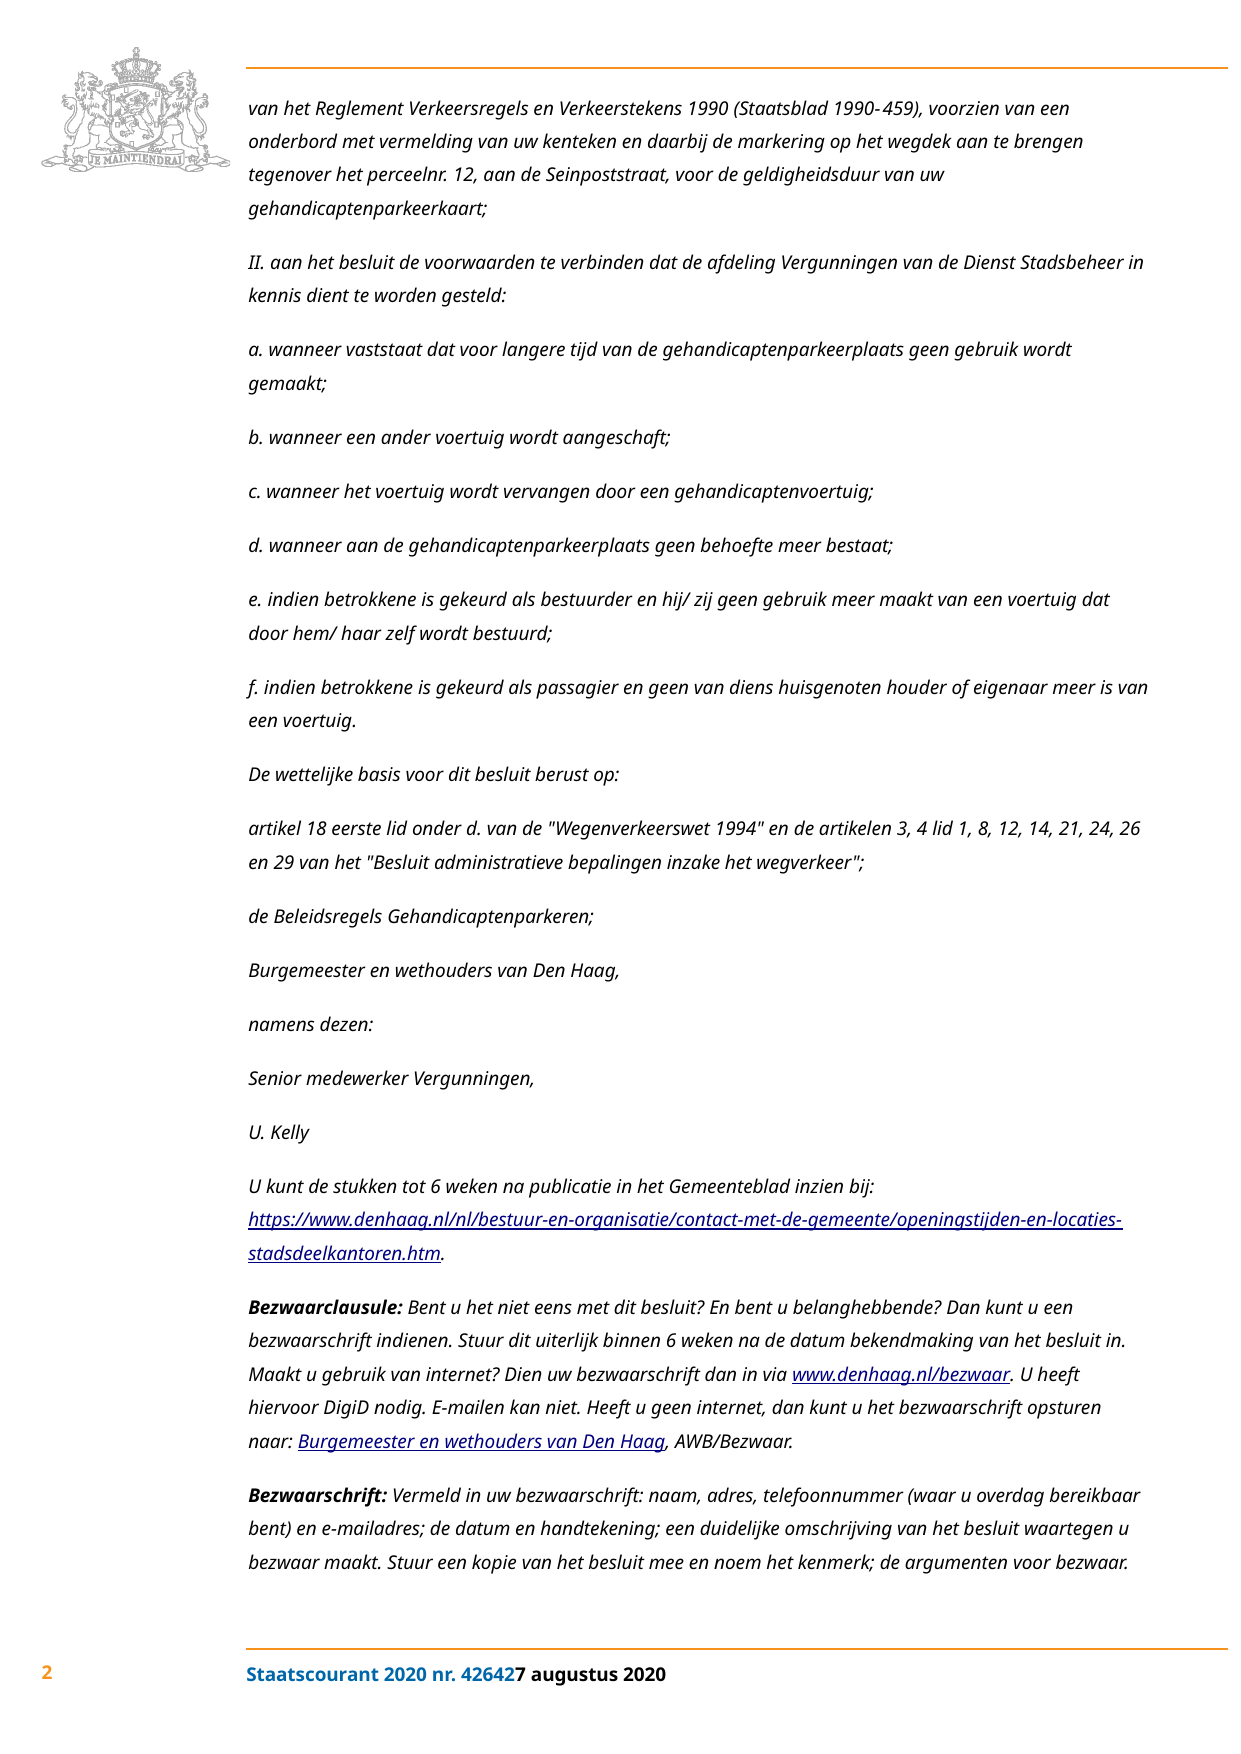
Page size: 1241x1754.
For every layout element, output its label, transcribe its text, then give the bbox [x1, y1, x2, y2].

text II. aan het besluit de voorwaarden te verbinden dat de afdeling Vergunningen van de Dienst Stadsbeheer in kennis dient te worden gesteld: [248, 249, 1152, 308]
text b. wanneer een ander voertuig wordt aangeschaft; [248, 424, 1152, 450]
text f. indien betrokkene is gekeurd als passagier en geen van diens huisgenoten houder of eigenaar meer is van een voertuig. [248, 674, 1152, 733]
text de Beleidsregels Gehandicaptenparkeren; [248, 903, 1152, 929]
text Senior medewerker Vergunningen, [248, 1065, 1152, 1091]
text artikel 18 eerste lid onder d. van de "Wegenverkeerswet 1994" en de artikelen 3, 4 lid 1, 8, 12, 14, 21, 24, 26 en 29 van het "Besluit administratieve bepalingen inzake het wegverkeer"; [248, 815, 1152, 874]
text namens dezen: [248, 1011, 1152, 1037]
text De wettelijke basis voor dit besluit berust op: [248, 761, 1152, 787]
text Burgemeester en wethouders van Den Haag, [248, 957, 1152, 983]
text Bezwaarclausule: Bent u het niet eens met dit besluit? En bent u belanghebbende? Dan kunt u een bezwaarschrift indienen. Stuur dit uiterlijk binnen 6 weken na de datum bekendmaking van het besluit in. Maakt u gebruik van internet? Dien uw bezwaarschrift dan in via www.denhaag.nl/bezwaar. U heeft hiervoor DigiD nodig. E-mailen kan niet. Heeft u geen internet, dan kunt u het bezwaarschrift opsturen naar: Burgemeester en wethouders van Den Haag, AWB/Bezwaar. [248, 1294, 1152, 1454]
picture [41, 47, 231, 172]
text a. wanneer vaststaat dat voor langere tijd van de gehandicaptenparkeerplaats geen gebruik wordt gemaakt; [248, 337, 1152, 396]
text d. wanneer aan de gehandicaptenparkeerplaats geen behoefte meer bestaat; [248, 532, 1152, 558]
text Bezwaarschrift: Vermeld in uw bezwaarschrift: naam, adres, telefoonnummer (waar u overdag bereikbaar bent) en e-mailadres; de datum en handtekening; een duidelijke omschrijving van het besluit waartegen u bezwaar maakt. Stuur een kopie van het besluit mee en noem het kenmerk; de argumenten voor bezwaar. [248, 1482, 1152, 1574]
text U kunt de stukken tot 6 weken na publicatie in het Gemeenteblad inzien bij: https://www.denhaag.nl/nl/bestuur-en-organisatie/contact-met-de-gemeente/openingstijden-en-locaties-stadsdeelkantoren.htm. [248, 1173, 1152, 1266]
text U. Kelly [248, 1119, 1152, 1145]
text c. wanneer het voertuig wordt vervangen door een gehandicaptenvoertuig; [248, 478, 1152, 504]
text e. indien betrokkene is gekeurd als bestuurder en hij/ zij geen gebruik meer maakt van een voertuig dat door hem/ haar zelf wordt bestuurd; [248, 586, 1152, 646]
text van het Reglement Verkeersregels en Verkeerstekens 1990 (Staatsblad 1990‑459), voorzien van een onderbord met vermelding van uw kenteken en daarbij de markering op het wegdek aan te brengen tegenover het perceelnr. 12, aan de Seinpoststraat, voor de geldigheidsduur van uw gehandicaptenparkeerkaart; [248, 95, 1152, 221]
